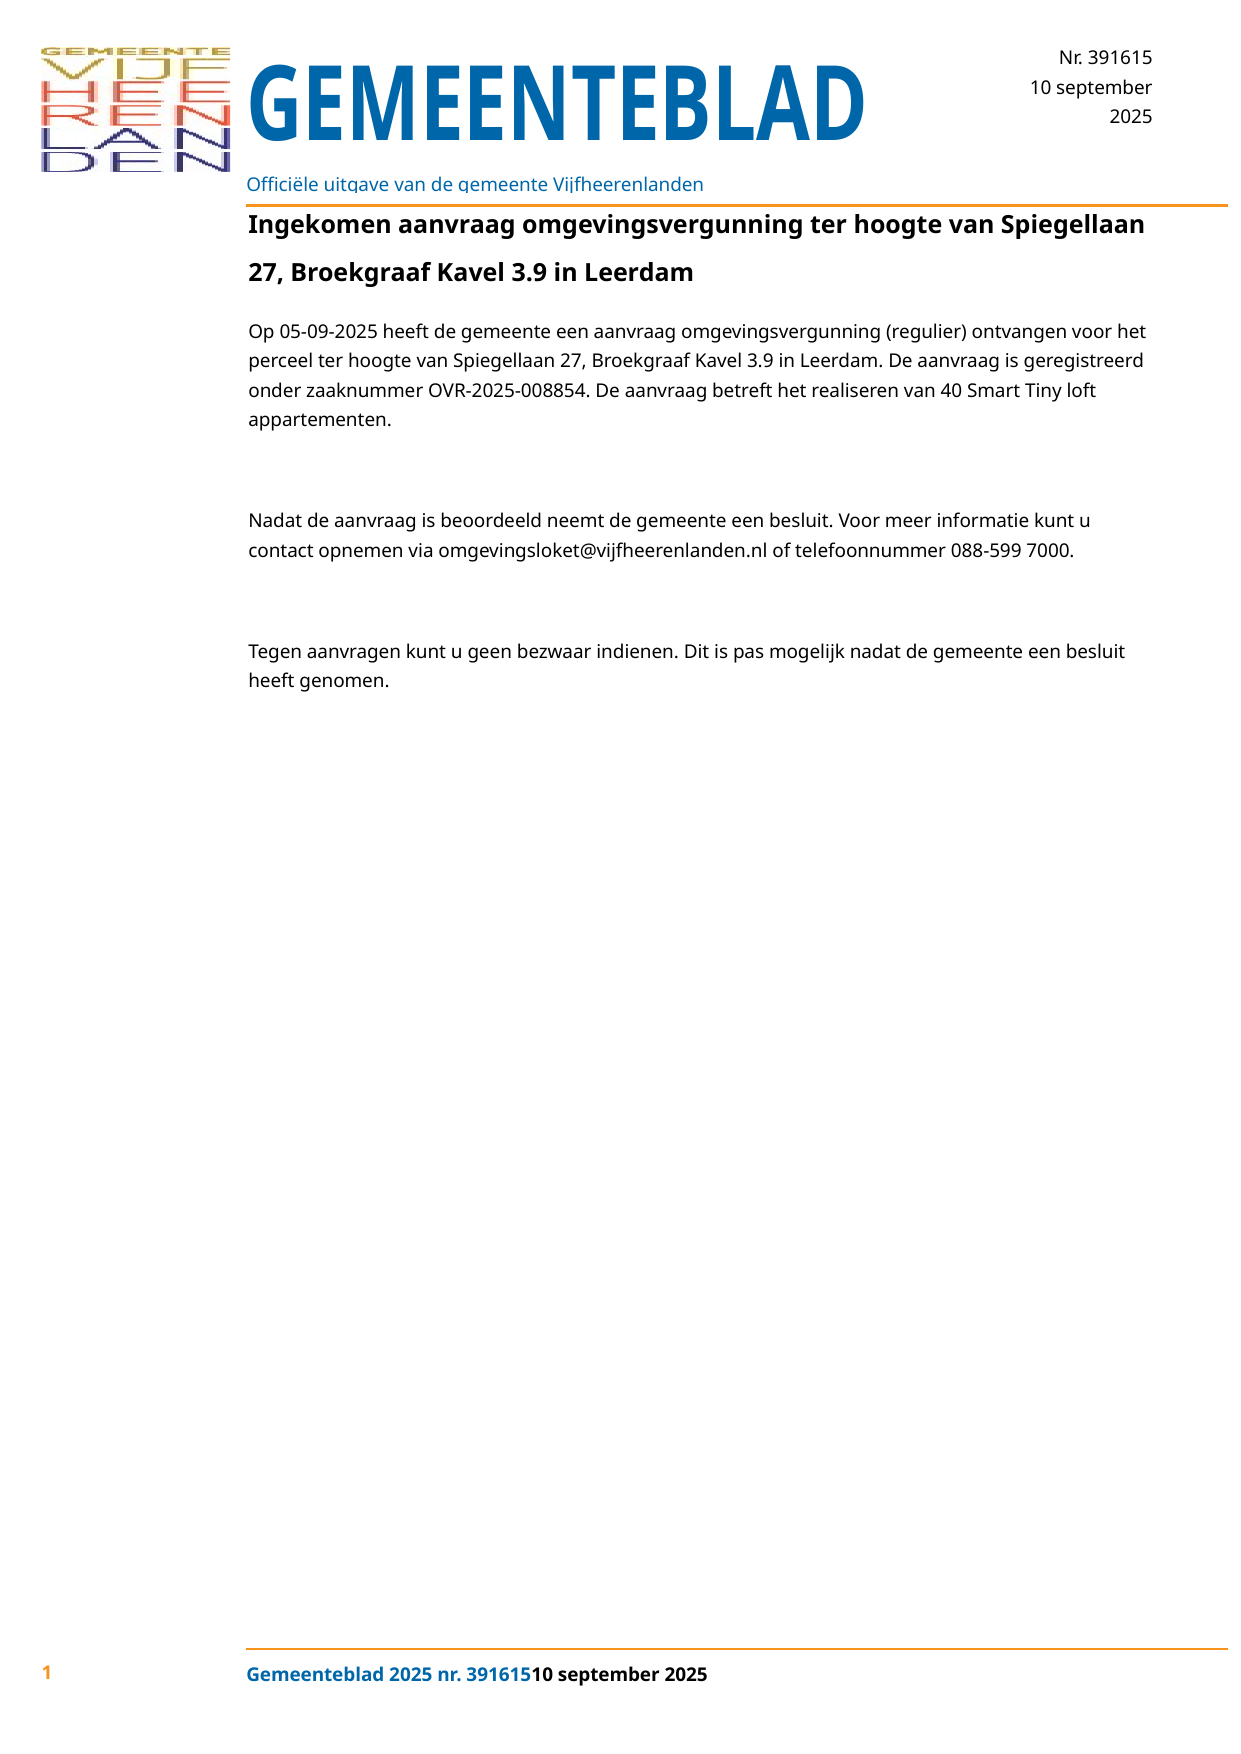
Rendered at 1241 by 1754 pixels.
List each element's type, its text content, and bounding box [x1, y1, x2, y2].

text Op 05-09-2025 heeft de gemeente een aanvraag omgevingsvergunning (regulier) ontvangen voor het perceel ter hoogte van Spiegellaan 27, Broekgraaf Kavel 3.9 in Leerdam. De aanvraag is geregistreerd onder zaaknummer OVR-2025-008854. De aanvraag betreft het realiseren van 40 Smart Tiny loft appartementen. [248, 318, 1152, 432]
text Tegen aanvragen kunt u geen bezwaar indienen. Dit is pas mogelijk nadat de gemeente een besluit heeft genomen. [248, 638, 1152, 693]
text Nadat de aanvraag is beoordeeld neemt de gemeente een besluit. Voor meer informatie kunt u contact opnemen via omgevingsloket@vijfheerenlanden.nl of telefoonnummer 088-599 7000. [248, 507, 1152, 563]
picture [41, 47, 231, 172]
text Ingekomen aanvraag omgevingsvergunning ter hoogte van Spiegellaan 27, Broekgraaf Kavel 3.9 in Leerdam [248, 207, 1152, 288]
